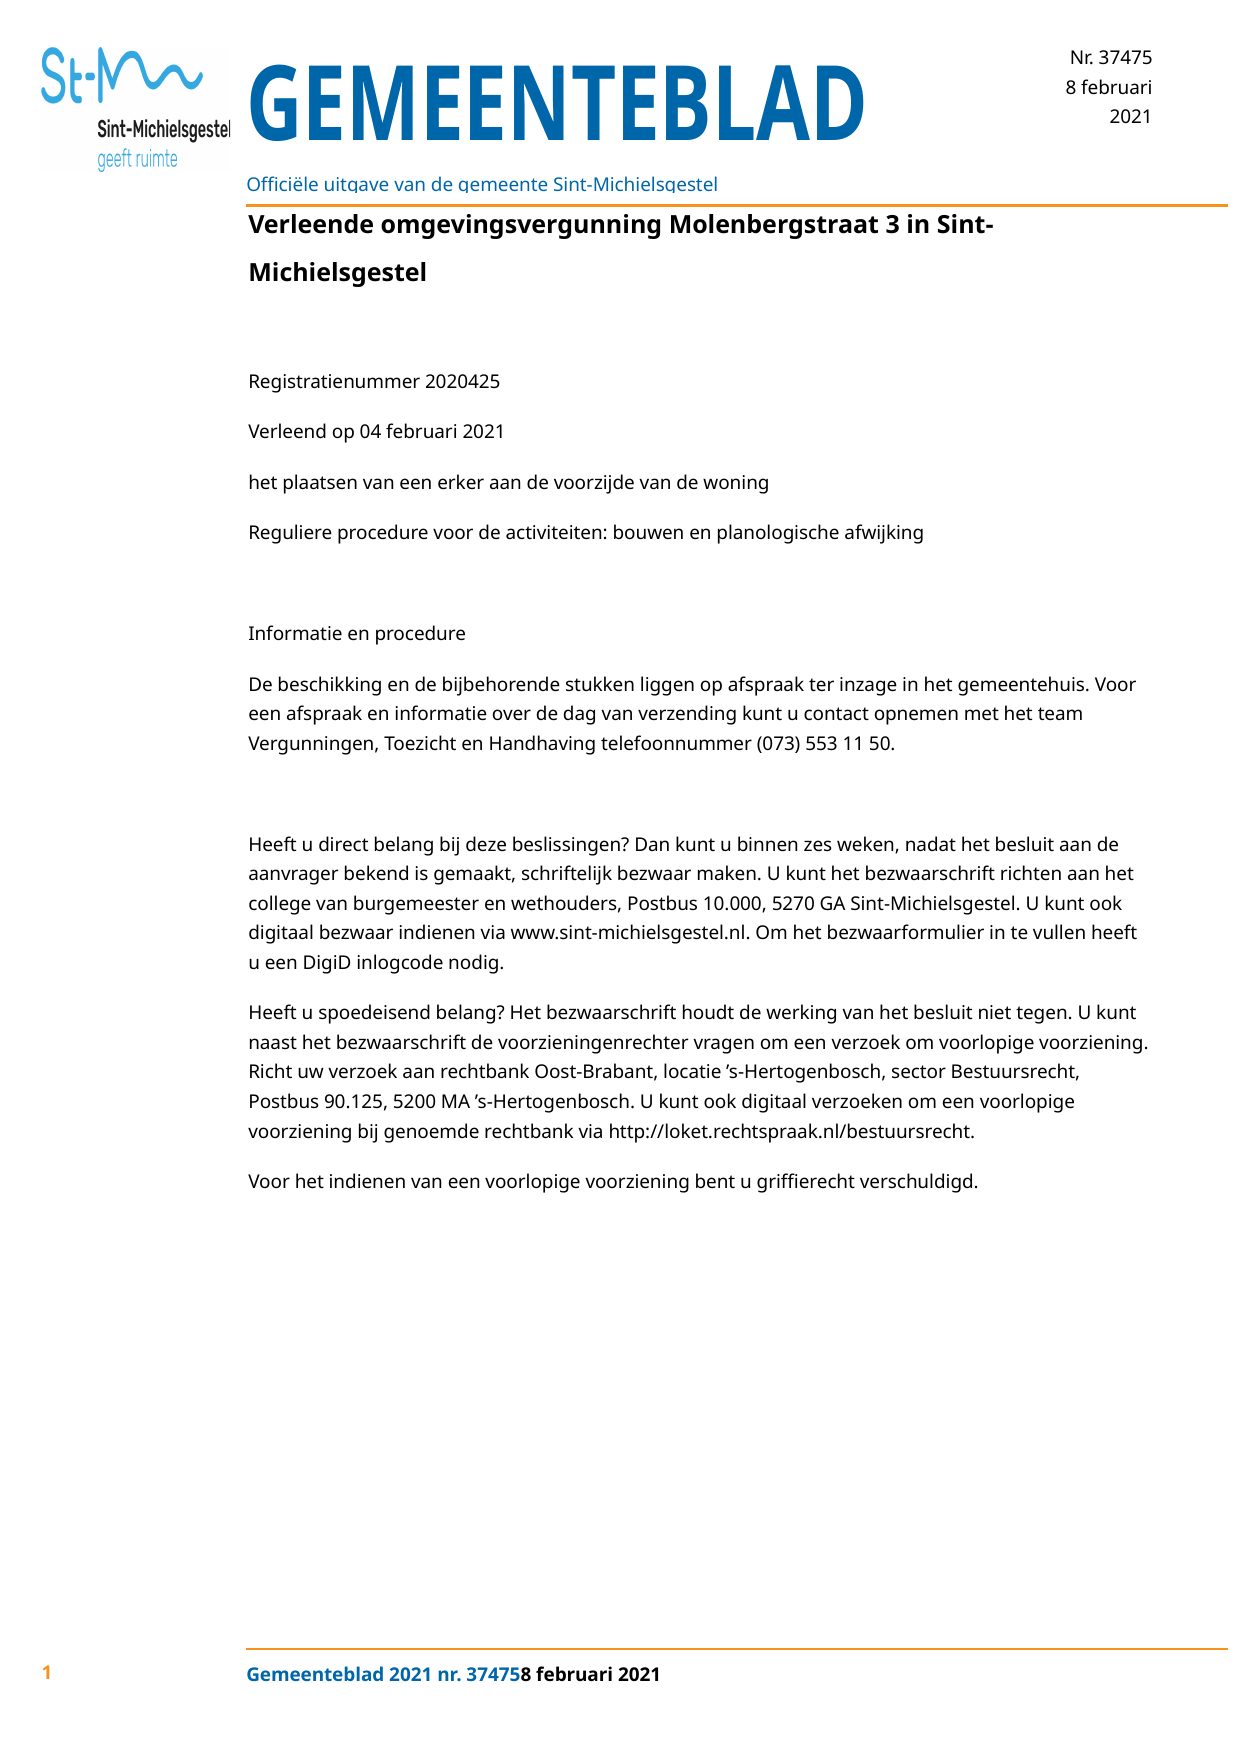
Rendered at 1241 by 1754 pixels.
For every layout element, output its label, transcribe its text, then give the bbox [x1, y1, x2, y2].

text Heeft u direct belang bij deze beslissingen? Dan kunt u binnen zes weken, nadat het besluit aan de aanvrager bekend is gemaakt, schriftelijk bezwaar maken. U kunt het bezwaarschrift richten aan het college van burgemeester en wethouders, Postbus 10.000, 5270 GA Sint-Michielsgestel. U kunt ook digitaal bezwaar indienen via www.sint-michielsgestel.nl. Om het bezwaarformulier in te vullen heeft u een DigiD inlogcode nodig. [248, 831, 1152, 975]
text Voor het indienen van een voorlopige voorziening bent u griffierecht verschuldigd. [248, 1168, 1152, 1194]
text Reguliere procedure voor de activiteiten: bouwen en planologische afwijking [248, 519, 1152, 545]
text De beschikking en de bijbehorende stukken liggen op afspraak ter inzage in het gemeentehuis. Voor een afspraak en informatie over de dag van verzending kunt u contact opnemen met het team Vergunningen, Toezicht en Handhaving telefoonnummer (073) 553 11 50. [248, 671, 1152, 756]
text Informatie en procedure [248, 620, 1152, 646]
text het plaatsen van een erker aan de voorzijde van de woning [248, 469, 1152, 495]
picture [41, 47, 231, 172]
text Verleend op 04 februari 2021 [248, 419, 1152, 444]
text Verleende omgevingsvergunning Molenbergstraat 3 in Sint-Michielsgestel [248, 207, 1152, 288]
text Registratienummer 2020425 [248, 368, 1152, 394]
text Heeft u spoedeisend belang? Het bezwaarschrift houdt de werking van het besluit niet tegen. U kunt naast het bezwaarschrift de voorzieningenrechter vragen om een verzoek om voorlopige voorziening. Richt uw verzoek aan rechtbank Oost-Brabant, locatie ’s-Hertogenbosch, sector Bestuursrecht, Postbus 90.125, 5200 MA ’s-Hertogenbosch. U kunt ook digitaal verzoeken om een voorlopige voorziening bij genoemde rechtbank via http://loket.rechtspraak.nl/bestuursrecht. [248, 999, 1152, 1144]
